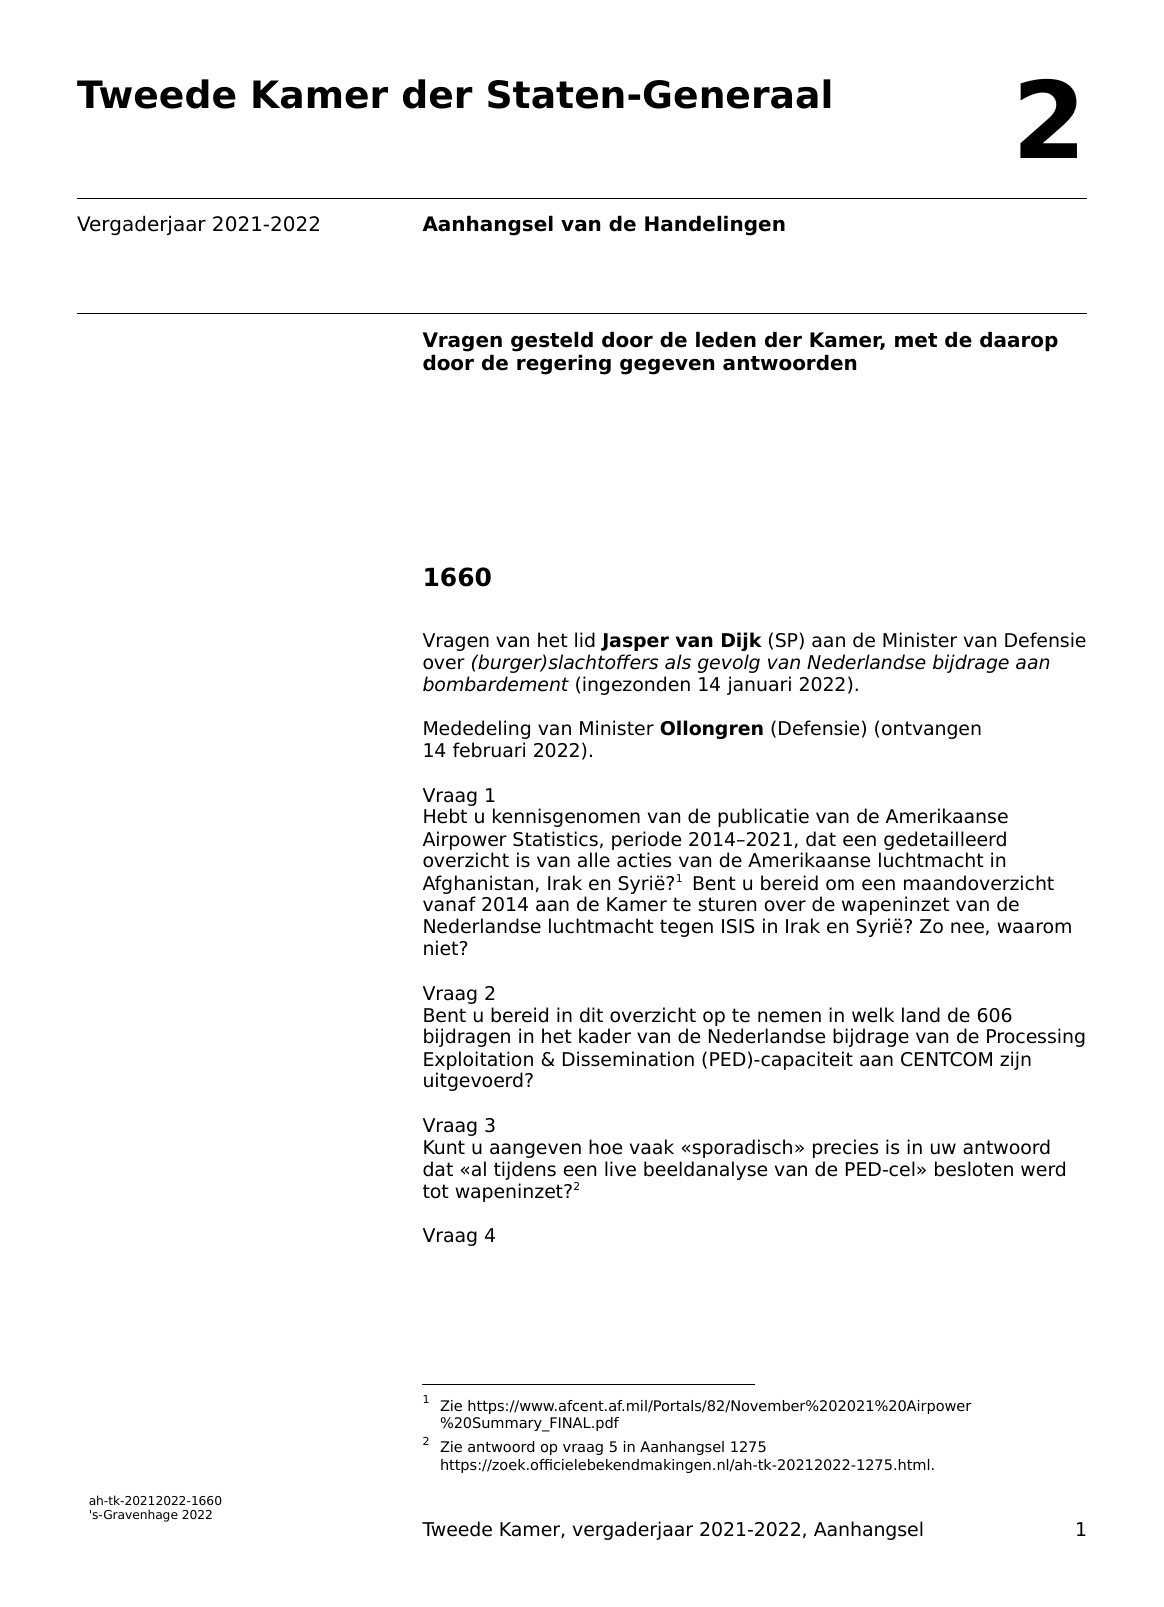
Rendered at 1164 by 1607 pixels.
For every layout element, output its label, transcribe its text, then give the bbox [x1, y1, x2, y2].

table_cell [77, 314, 422, 375]
text Vraag 4 [422, 1225, 1087, 1247]
text Hebt u kennisgenomen van de publicatie van de Amerikaanse Airpower Statistics, periode 2014–2021, dat een gedetailleerd overzicht is van alle acties van de Amerikaanse luchtmacht in Afghanistan, Irak en Syrië? Bent u bereid om een maandoverzicht vanaf 2014 aan de Kamer te sturen over de wapeninzet van de Nederlandse luchtmacht tegen ISIS in Irak en Syrië? Zo nee, waarom niet? [422, 806, 1087, 960]
text Vraag 1 [422, 784, 1087, 806]
text Kunt u aangeven hoe vaak «sporadisch» precies is in uw antwoord dat «al tijdens een live beeldanalyse van de PED-cel» besloten werd tot wapeninzet? [422, 1137, 1087, 1202]
text ah-tk-20212022-1660 [88, 1494, 323, 1508]
text Vragen van het lid Jasper van Dijk (SP) aan de Minister van Defensie over (burger)slachtoffers als gevolg van Nederlandse bijdrage aan bombardement (ingezonden 14 januari 2022). [422, 630, 1087, 696]
text Zie https://www.afcent.af.mil/Portals/82/November%202021%20Airpower%20Summary_FINAL.pdf [422, 1393, 1087, 1432]
text 1660 [422, 563, 1087, 592]
table_cell Vragen gesteld door de leden der Kamer, met de daarop door de regering gegeven antwoorden [422, 314, 1087, 375]
text 's-Gravenhage 2022 [88, 1508, 323, 1522]
text Vraag 2 [422, 982, 1087, 1004]
text Bent u bereid in dit overzicht op te nemen in welk land de 606 bijdragen in het kader van de Nederlandse bijdrage van de Processing Exploitation & Dissemination (PED)-capaciteit aan CENTCOM zijn uitgevoerd? [422, 1004, 1087, 1092]
text Vraag 3 [422, 1114, 1087, 1137]
table_cell Vergaderjaar 2021-2022 [77, 199, 422, 313]
table_cell Aanhangsel van de Handelingen [422, 199, 1087, 313]
table_header Tweede Kamer der Staten-Generaal [77, 59, 886, 198]
text Mededeling van Minister Ollongren (Defensie) (ontvangen 14 februari 2022). [422, 718, 1087, 762]
table_header 2 [886, 59, 1087, 198]
text Zie antwoord op vraag 5 in Aanhangsel 1275 https://zoek.officielebekendmakingen.nl/ah-tk-20212022-1275.html. [422, 1435, 1087, 1474]
